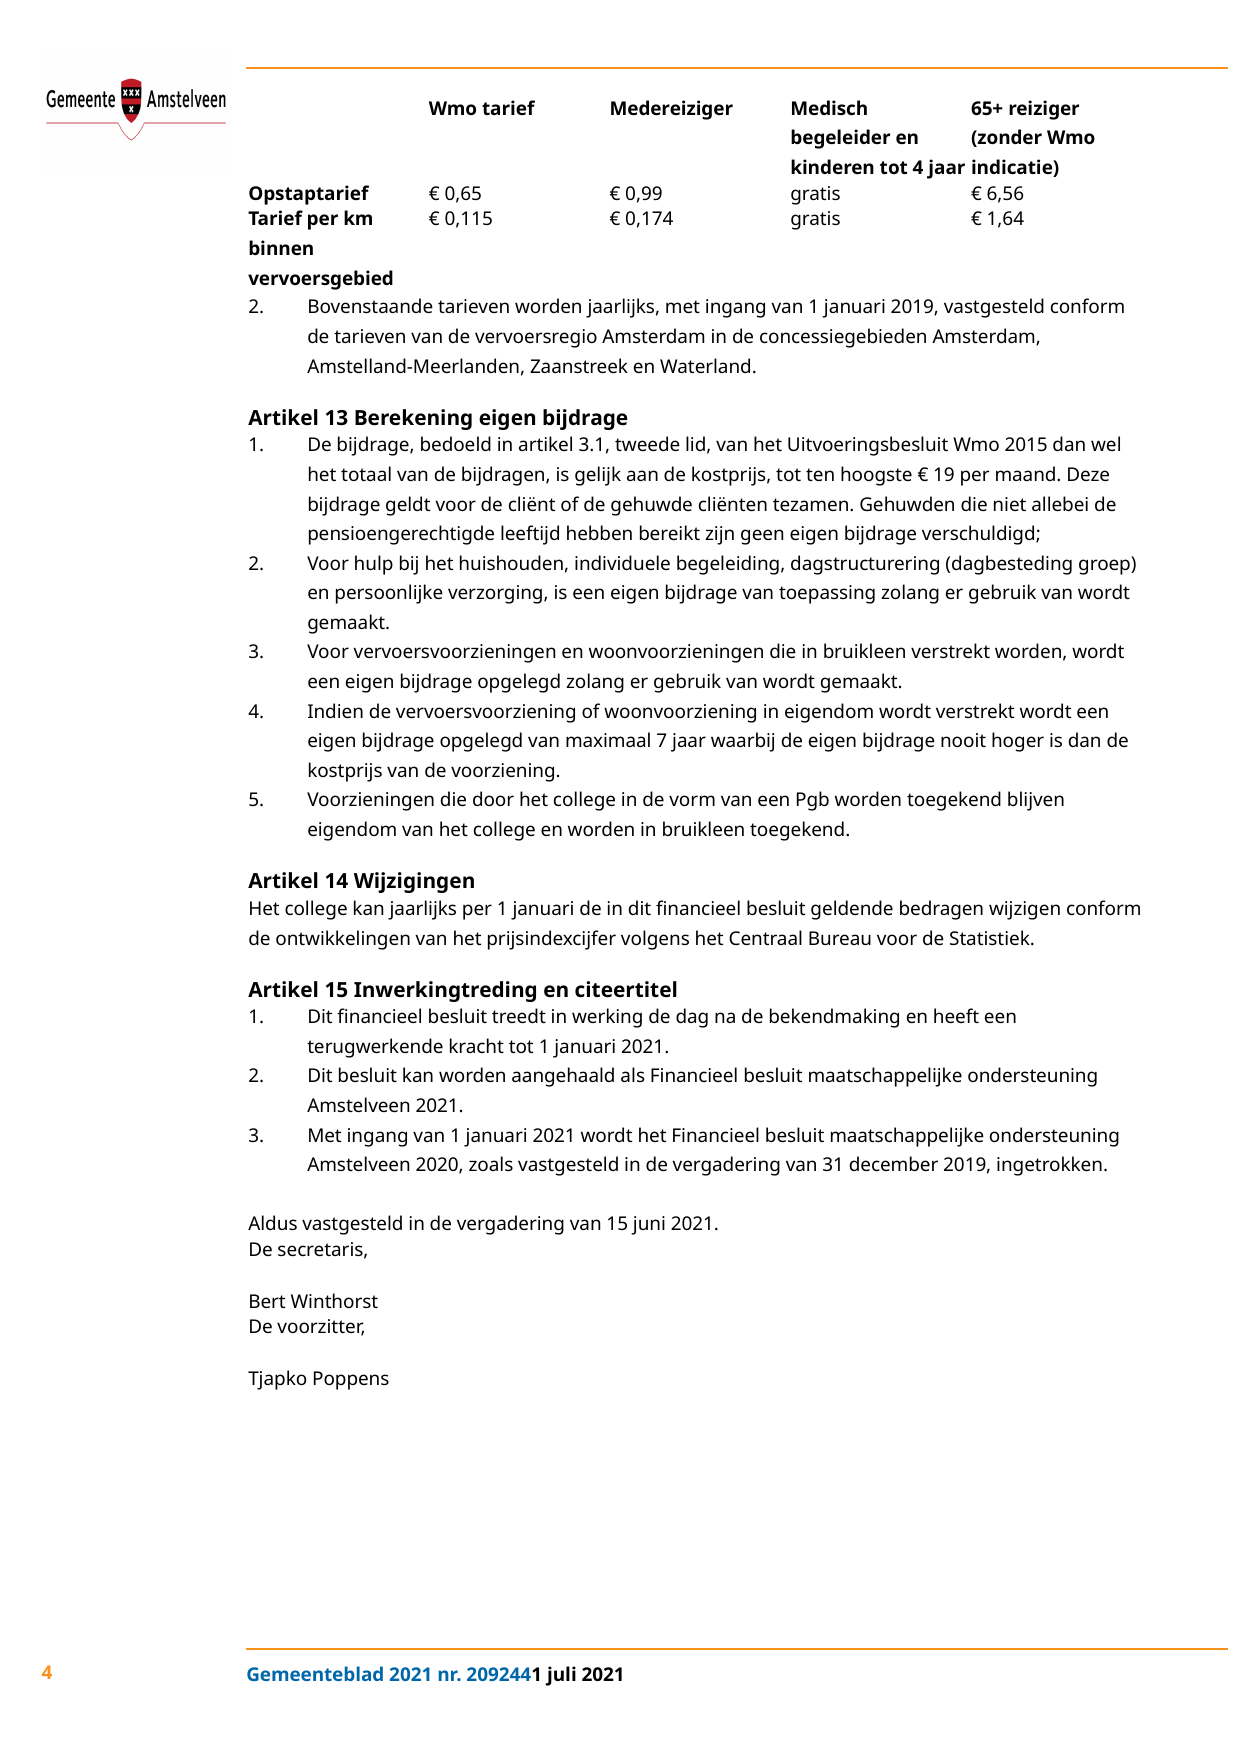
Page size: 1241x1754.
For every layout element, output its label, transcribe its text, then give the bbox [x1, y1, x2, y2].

list Bovenstaande tarieven worden jaarlijks, met ingang van 1 januari 2019, vastgesteld conform de tarieven van de vervoersregio Amsterdam in de concessiegebieden Amsterdam, Amstelland-Meerlanden, Zaanstreek en Waterland. [248, 294, 1152, 378]
table_cell € 0,115 [429, 206, 609, 290]
list Dit financieel besluit treedt in werking de dag na de bekendmaking en heeft een terugwerkende kracht tot 1 januari 2021. [248, 1003, 1152, 1059]
table_cell € 1,64 [971, 206, 1152, 290]
table_cell Tarief per km binnen vervoersgebied [248, 206, 429, 290]
table_cell gratis [790, 180, 971, 206]
table_header 65+ reiziger (zonder Wmo indicatie) [971, 95, 1152, 180]
table_header Medereiziger [609, 95, 790, 180]
table_cell € 0,174 [609, 206, 790, 290]
list Dit besluit kan worden aangehaald als Financieel besluit maatschappelijke ondersteuning Amstelveen 2021. [248, 1063, 1152, 1118]
table_cell Opstaptarief [248, 180, 429, 206]
picture [41, 47, 231, 172]
table_cell gratis [790, 206, 971, 290]
text Artikel 15 Inwerkingtreding en citeertitel [248, 975, 1152, 1003]
list Voor vervoersvoorzieningen en woonvoorzieningen die in bruikleen verstrekt worden, wordt een eigen bijdrage opgelegd zolang er gebruik van wordt gemaakt. [248, 639, 1152, 694]
text Tjapko Poppens [248, 1365, 1152, 1391]
table_header [248, 95, 429, 180]
table_cell € 6,56 [971, 180, 1152, 206]
table_cell € 0,99 [609, 180, 790, 206]
text Artikel 14 Wijzigingen [248, 867, 1152, 895]
table_header Medisch begeleider en kinderen tot 4 jaar [790, 95, 971, 180]
list Voor hulp bij het huishouden, individuele begeleiding, dagstructurering (dagbesteding groep) en persoonlijke verzorging, is een eigen bijdrage van toepassing zolang er gebruik van wordt gemaakt. [248, 550, 1152, 635]
list Met ingang van 1 januari 2021 wordt het Financieel besluit maatschappelijke ondersteuning Amstelveen 2020, zoals vastgesteld in de vergadering van 31 december 2019, ingetrokken. [248, 1122, 1152, 1177]
list Indien de vervoersvoorziening of woonvoorziening in eigendom wordt verstrekt wordt een eigen bijdrage opgelegd van maximaal 7 jaar waarbij de eigen bijdrage nooit hoger is dan de kostprijs van de voorziening. [248, 698, 1152, 783]
text De secretaris, [248, 1236, 1152, 1262]
list Voorzieningen die door het college in de vorm van een Pgb worden toegekend blijven eigendom van het college en worden in bruikleen toegekend. [248, 787, 1152, 842]
text Artikel 13 Berekening eigen bijdrage [248, 403, 1152, 432]
text Het college kan jaarlijks per 1 januari de in dit financieel besluit geldende bedragen wijzigen conform de ontwikkelingen van het prijsindexcijfer volgens het Centraal Bureau voor de Statistiek. [248, 895, 1152, 950]
text Aldus vastgesteld in de vergadering van 15 juni 2021. [248, 1211, 1152, 1236]
text Bert Winthorst [248, 1288, 1152, 1313]
text De voorzitter, [248, 1313, 1152, 1339]
table_cell € 0,65 [429, 180, 609, 206]
list De bijdrage, bedoeld in artikel 3.1, tweede lid, van het Uitvoeringsbesluit Wmo 2015 dan wel het totaal van de bijdragen, is gelijk aan de kostprijs, tot ten hoogste € 19 per maand. Deze bijdrage geldt voor de cliënt of de gehuwde cliënten tezamen. Gehuwden die niet allebei de pensioengerechtigde leeftijd hebben bereikt zijn geen eigen bijdrage verschuldigd; [248, 432, 1152, 546]
table_header Wmo tarief [429, 95, 609, 180]
